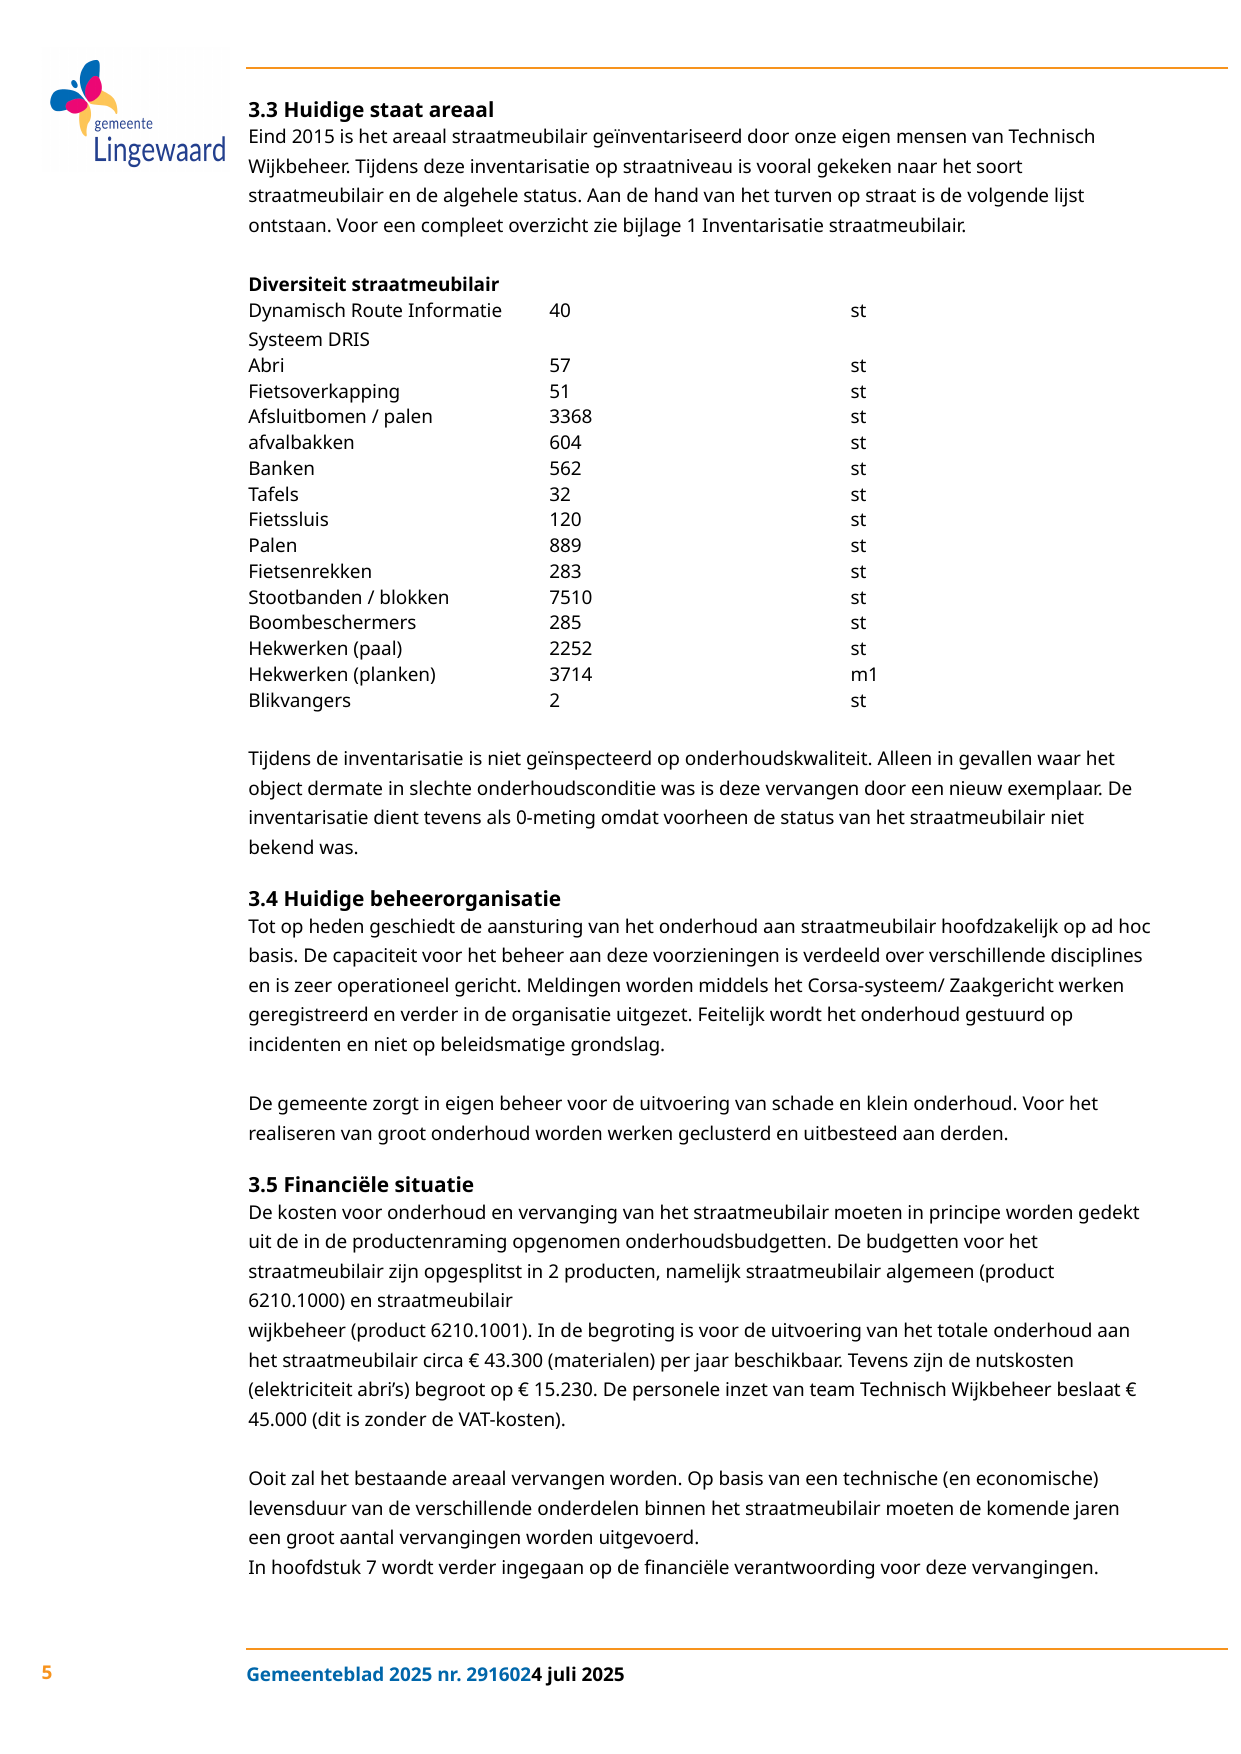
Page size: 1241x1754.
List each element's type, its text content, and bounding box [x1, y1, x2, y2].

table_cell st [850, 635, 1152, 661]
text wijkbeheer (product 6210.1001). In de begroting is voor de uitvoering van het totale onderhoud aan het straatmeubilair circa € 43.300 (materialen) per jaar beschikbaar. Tevens zijn de nutskosten (elektriciteit abri’s) begroot op € 15.230. De personele inzet van team Technisch Wijkbeheer beslaat € 45.000 (dit is zonder de VAT-kosten). [248, 1317, 1152, 1432]
table_cell st [850, 610, 1152, 635]
text 3.5 Financiële situatie [248, 1170, 1152, 1199]
text Eind 2015 is het areaal straatmeubilair geïnventariseerd door onze eigen mensen van Technisch Wijkbeheer. Tijdens deze inventarisatie op straatniveau is vooral gekeken naar het soort straatmeubilair en de algehele status. Aan de hand van het turven op straat is de volgende lijst ontstaan. Voor een compleet overzicht zie bijlage 1 Inventarisatie straatmeubilair. [248, 123, 1152, 238]
table_cell 2 [549, 687, 850, 712]
table_cell st [850, 533, 1152, 558]
table_cell Hekwerken (planken) [248, 661, 549, 687]
table_cell st [850, 455, 1152, 481]
table_cell st [850, 430, 1152, 455]
picture [41, 47, 231, 172]
table_cell Abri [248, 352, 549, 378]
table_cell st [850, 507, 1152, 532]
table_cell Afsluitbomen / palen [248, 404, 549, 429]
table_cell 3714 [549, 661, 850, 687]
table_cell st [850, 584, 1152, 609]
table_cell Banken [248, 455, 549, 481]
table_cell 32 [549, 481, 850, 507]
table_cell Dynamisch Route Informatie Systeem DRIS [248, 297, 549, 352]
table_cell Fietsenrekken [248, 558, 549, 584]
table_cell Fietsoverkapping [248, 378, 549, 404]
table_cell 285 [549, 610, 850, 635]
table_cell 283 [549, 558, 850, 584]
table_cell 40 [549, 297, 850, 352]
text Ooit zal het bestaande areaal vervangen worden. Op basis van een technische (en economische) levensduur van de verschillende onderdelen binnen het straatmeubilair moeten de komende jaren een groot aantal vervangingen worden uitgevoerd. [248, 1465, 1152, 1550]
table_cell Hekwerken (paal) [248, 635, 549, 661]
table_cell st [850, 297, 1152, 352]
text Tot op heden geschiedt de aansturing van het onderhoud aan straatmeubilair hoofdzakelijk op ad hoc basis. De capaciteit voor het beheer aan deze voorzieningen is verdeeld over verschillende disciplines en is zeer operationeel gericht. Meldingen worden middels het Corsa-systeem/ Zaakgericht werken geregistreerd en verder in de organisatie uitgezet. Feitelijk wordt het onderhoud gestuurd op incidenten en niet op beleidsmatige grondslag. [248, 913, 1152, 1057]
table_cell Blikvangers [248, 687, 549, 712]
table_cell 51 [549, 378, 850, 404]
table_cell st [850, 687, 1152, 712]
table_cell m1 [850, 661, 1152, 687]
table_cell st [850, 481, 1152, 507]
text 3.4 Huidige beheerorganisatie [248, 884, 1152, 913]
table_cell st [850, 404, 1152, 429]
table_cell 604 [549, 430, 850, 455]
table_cell Fietssluis [248, 507, 549, 532]
table_header Diversiteit straatmeubilair [248, 271, 1152, 297]
table_cell Palen [248, 533, 549, 558]
text Tijdens de inventarisatie is niet geïnspecteerd op onderhoudskwaliteit. Alleen in gevallen waar het object dermate in slechte onderhoudsconditie was is deze vervangen door een nieuw exemplaar. De inventarisatie dient tevens als 0-meting omdat voorheen de status van het straatmeubilair niet bekend was. [248, 745, 1152, 860]
table_cell 562 [549, 455, 850, 481]
table_cell st [850, 378, 1152, 404]
text 3.3 Huidige staat areaal [248, 95, 1152, 123]
table_cell afvalbakken [248, 430, 549, 455]
text De kosten voor onderhoud en vervanging van het straatmeubilair moeten in principe worden gedekt uit de in de productenraming opgenomen onderhoudsbudgetten. De budgetten voor het straatmeubilair zijn opgesplitst in 2 producten, namelijk straatmeubilair algemeen (product 6210.1000) en straatmeubilair [248, 1199, 1152, 1313]
table_cell 889 [549, 533, 850, 558]
table_cell 7510 [549, 584, 850, 609]
table_cell Boombeschermers [248, 610, 549, 635]
table_cell Tafels [248, 481, 549, 507]
table_cell Stootbanden / blokken [248, 584, 549, 609]
text De gemeente zorgt in eigen beheer voor de uitvoering van schade en klein onderhoud. Voor het realiseren van groot onderhoud worden werken geclusterd en uitbesteed aan derden. [248, 1090, 1152, 1146]
table_cell 120 [549, 507, 850, 532]
table_cell 3368 [549, 404, 850, 429]
table_cell 57 [549, 352, 850, 378]
table_cell 2252 [549, 635, 850, 661]
text In hoofdstuk 7 wordt verder ingegaan op de financiële verantwoording voor deze vervangingen. [248, 1554, 1152, 1579]
table_cell st [850, 352, 1152, 378]
table_cell st [850, 558, 1152, 584]
